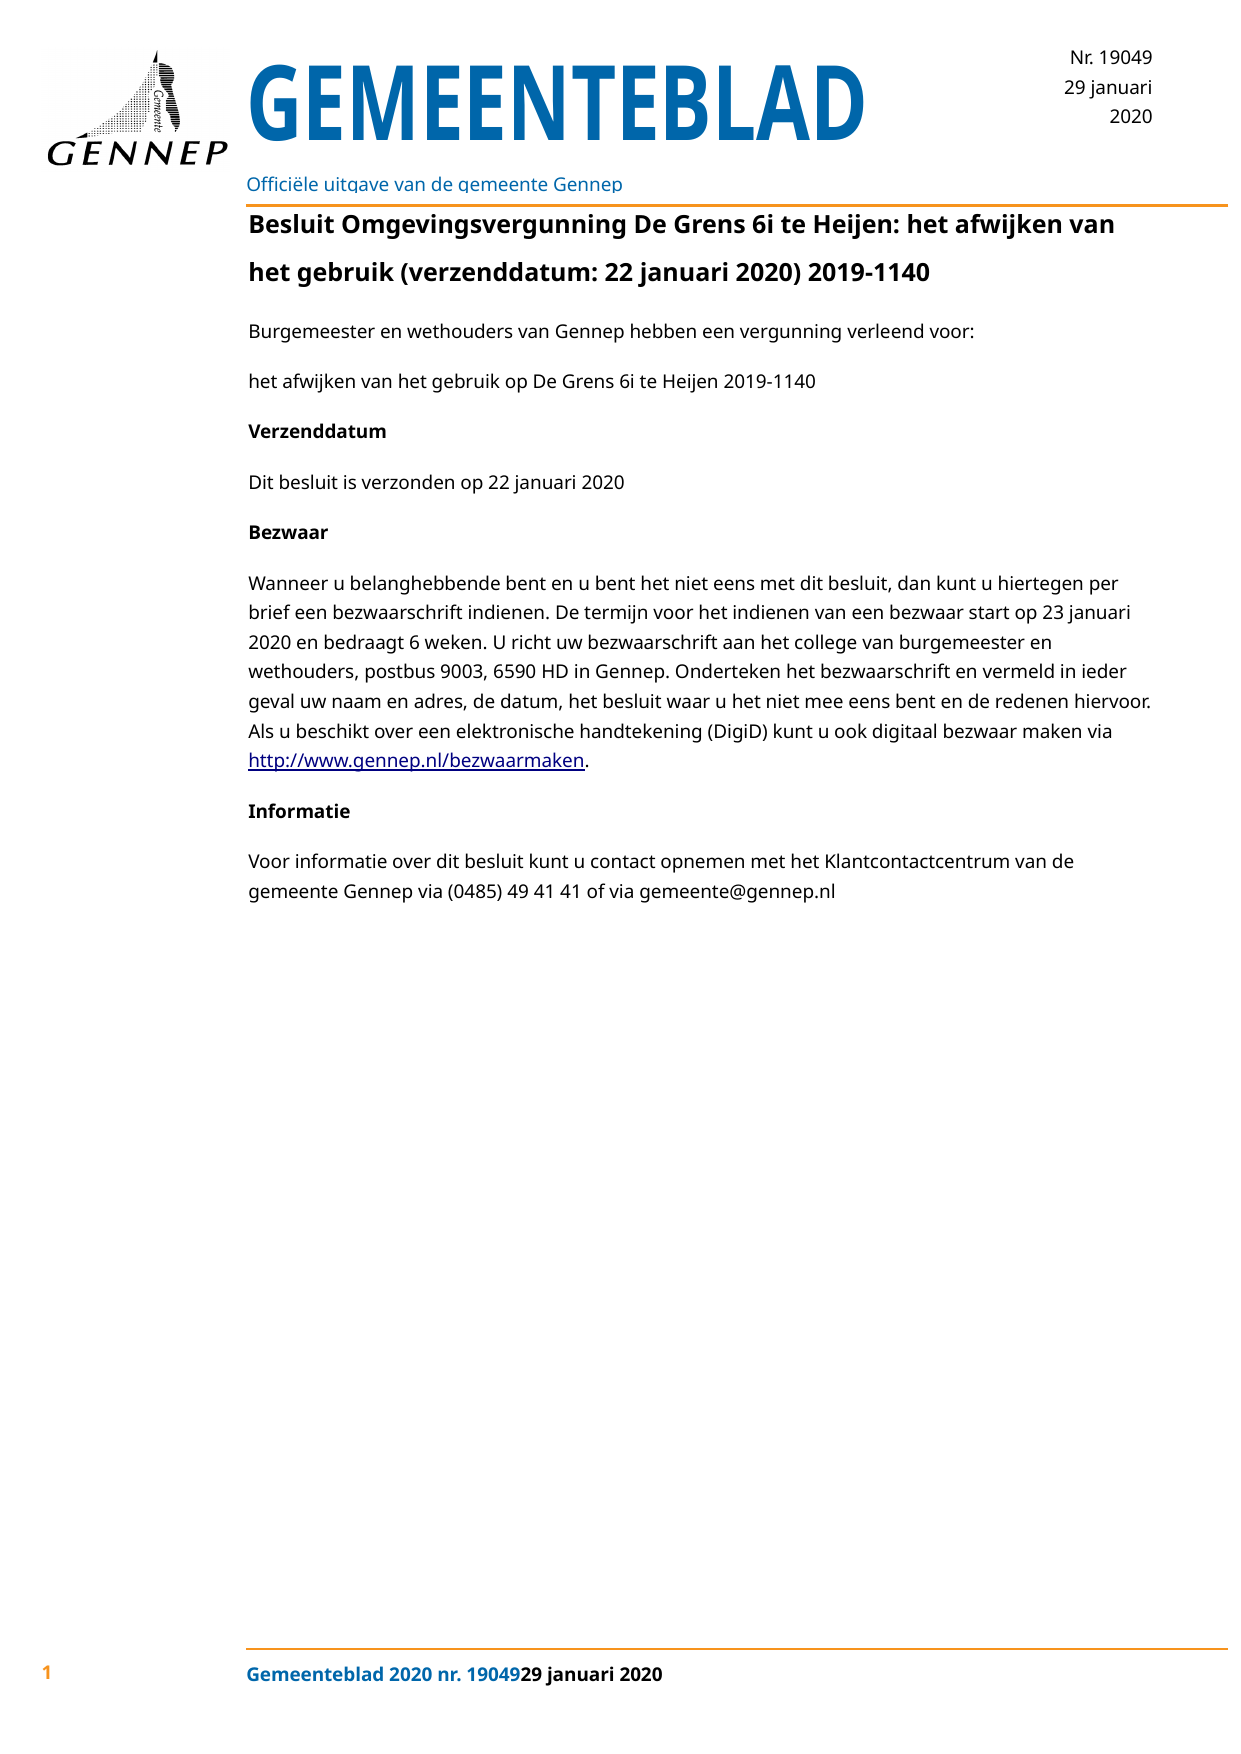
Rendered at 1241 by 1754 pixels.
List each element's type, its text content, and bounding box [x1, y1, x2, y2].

text Dit besluit is verzonden op 22 januari 2020 [248, 469, 1152, 495]
text Burgemeester en wethouders van Gennep hebben een vergunning verleend voor: [248, 318, 1152, 344]
picture [41, 47, 231, 172]
text Informatie [248, 798, 1152, 824]
text Besluit Omgevingsvergunning De Grens 6i te Heijen: het afwijken van het gebruik (verzenddatum: 22 januari 2020) 2019-1140 [248, 207, 1152, 288]
text Wanneer u belanghebbende bent en u bent het niet eens met dit besluit, dan kunt u hiertegen per brief een bezwaarschrift indienen. De termijn voor het indienen van een bezwaar start op 23 januari 2020 en bedraagt 6 weken. U richt uw bezwaarschrift aan het college van burgemeester en wethouders, postbus 9003, 6590 HD in Gennep. Onderteken het bezwaarschrift en vermeld in ieder geval uw naam en adres, de datum, het besluit waar u het niet mee eens bent en de redenen hiervoor. Als u beschikt over een elektronische handtekening (DigiD) kunt u ook digitaal bezwaar maken via http://www.gennep.nl/bezwaarmaken. [248, 570, 1152, 773]
text Voor informatie over dit besluit kunt u contact opnemen met het Klantcontactcentrum van de gemeente Gennep via (0485) 49 41 41 of via gemeente@gennep.nl [248, 848, 1152, 904]
text Verzenddatum [248, 419, 1152, 444]
text Bezwaar [248, 519, 1152, 545]
text het afwijken van het gebruik op De Grens 6i te Heijen 2019-1140 [248, 368, 1152, 394]
